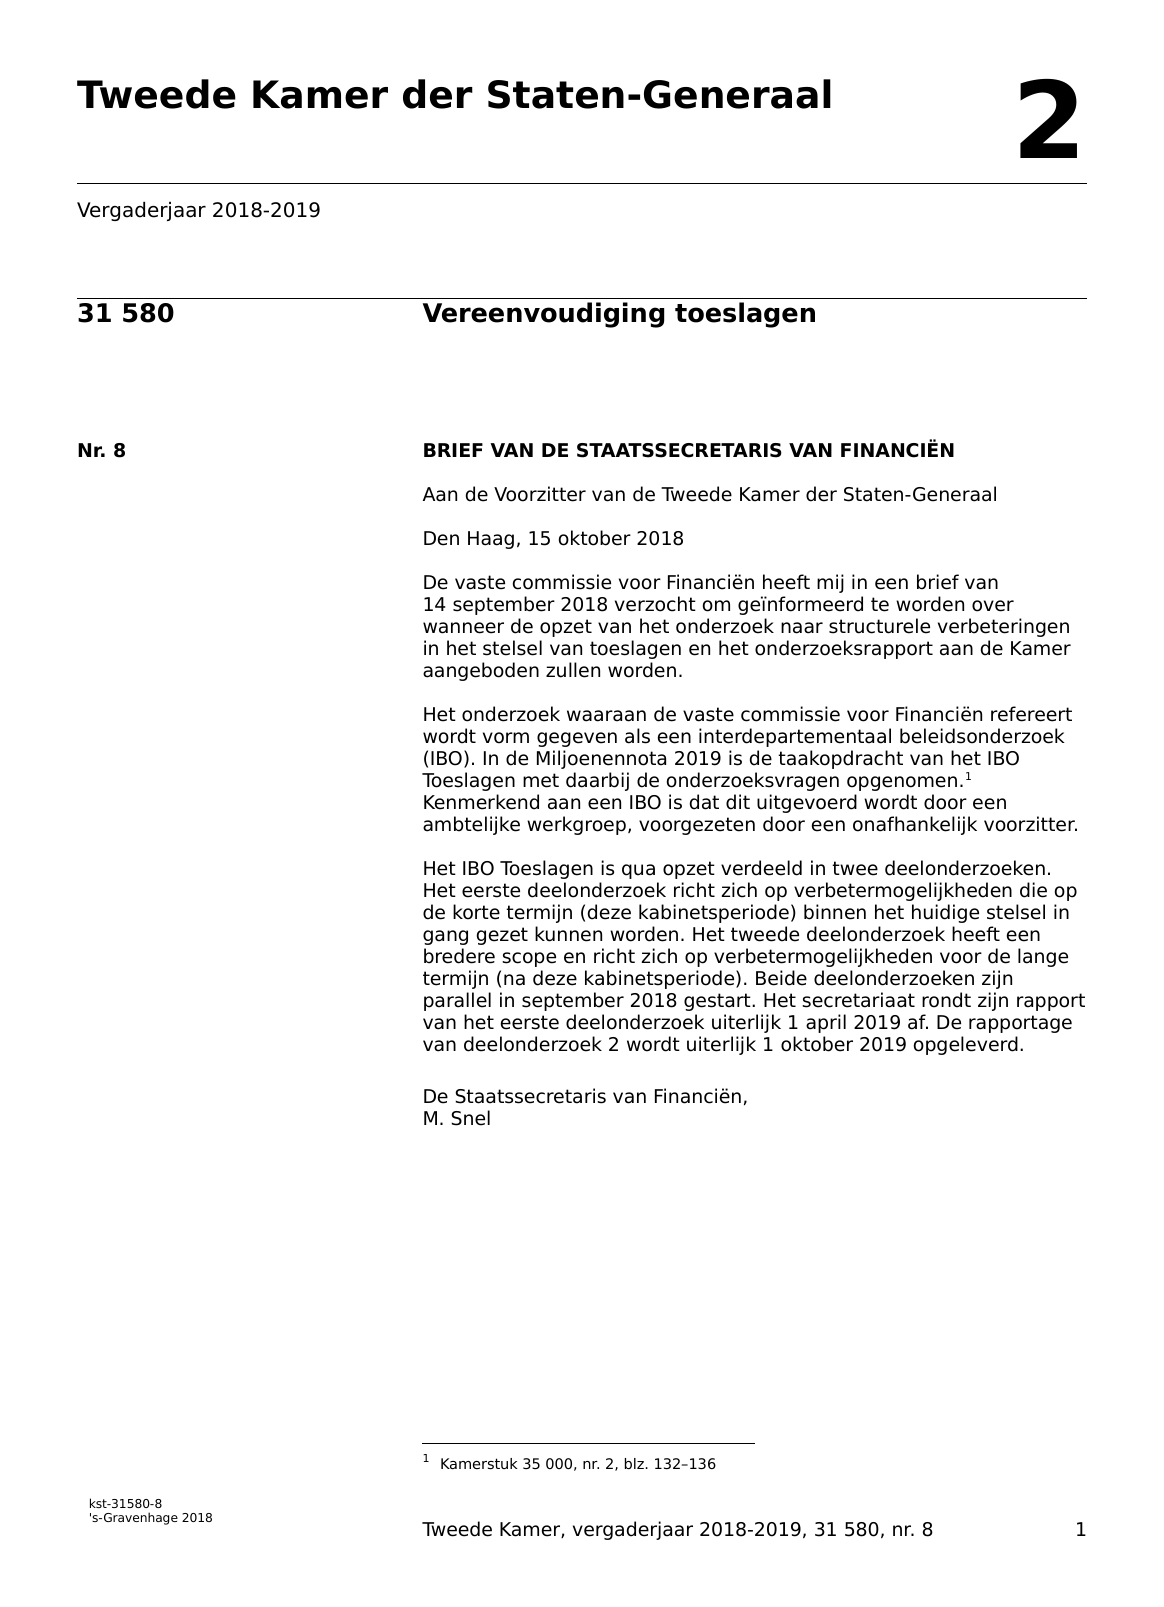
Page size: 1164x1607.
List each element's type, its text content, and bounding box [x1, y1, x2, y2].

text kst-31580-8 [88, 1497, 323, 1511]
table_header 2 [886, 59, 1087, 183]
text De vaste commissie voor Financiën heeft mij in een brief van 14 september 2018 verzocht om geïnformeerd te worden over wanneer de opzet van het onderzoek naar structurele verbeteringen in het stelsel van toeslagen en het onderzoeksrapport aan de Kamer aangeboden zullen worden. [422, 572, 1087, 682]
text Den Haag, 15 oktober 2018 [422, 528, 1087, 550]
text Kamerstuk 35 000, nr. 2, blz. 132–136 [422, 1452, 1087, 1474]
subtitle 31 580 Vereenvoudiging toeslagen [77, 299, 1087, 329]
table_cell Vergaderjaar 2018-2019 [77, 184, 1087, 298]
subtitle Nr. 8 BRIEF VAN DE STAATSSECRETARIS VAN FINANCIËN [77, 440, 1087, 462]
table_header Tweede Kamer der Staten-Generaal [77, 59, 886, 183]
text Aan de Voorzitter van de Tweede Kamer der Staten-Generaal [422, 484, 1087, 506]
text De Staatssecretaris van Financiën, M. Snel [422, 1086, 1087, 1130]
text Het onderzoek waaraan de vaste commissie voor Financiën refereert wordt vorm gegeven als een interdepartementaal beleidsonderzoek (IBO). In de Miljoenennota 2019 is de taakopdracht van het IBO Toeslagen met daarbij de onderzoeksvragen opgenomen. Kenmerkend aan een IBO is dat dit uitgevoerd wordt door een ambtelijke werkgroep, voorgezeten door een onafhankelijk voorzitter. [422, 704, 1087, 836]
text 's-Gravenhage 2018 [88, 1511, 323, 1525]
text Het IBO Toeslagen is qua opzet verdeeld in twee deelonderzoeken. Het eerste deelonderzoek richt zich op verbetermogelijkheden die op de korte termijn (deze kabinetsperiode) binnen het huidige stelsel in gang gezet kunnen worden. Het tweede deelonderzoek heeft een bredere scope en richt zich op verbetermogelijkheden voor de lange termijn (na deze kabinetsperiode). Beide deelonderzoeken zijn parallel in september 2018 gestart. Het secretariaat rondt zijn rapport van het eerste deelonderzoek uiterlijk 1 april 2019 af. De rapportage van deelonderzoek 2 wordt uiterlijk 1 oktober 2019 opgeleverd. [422, 858, 1087, 1056]
